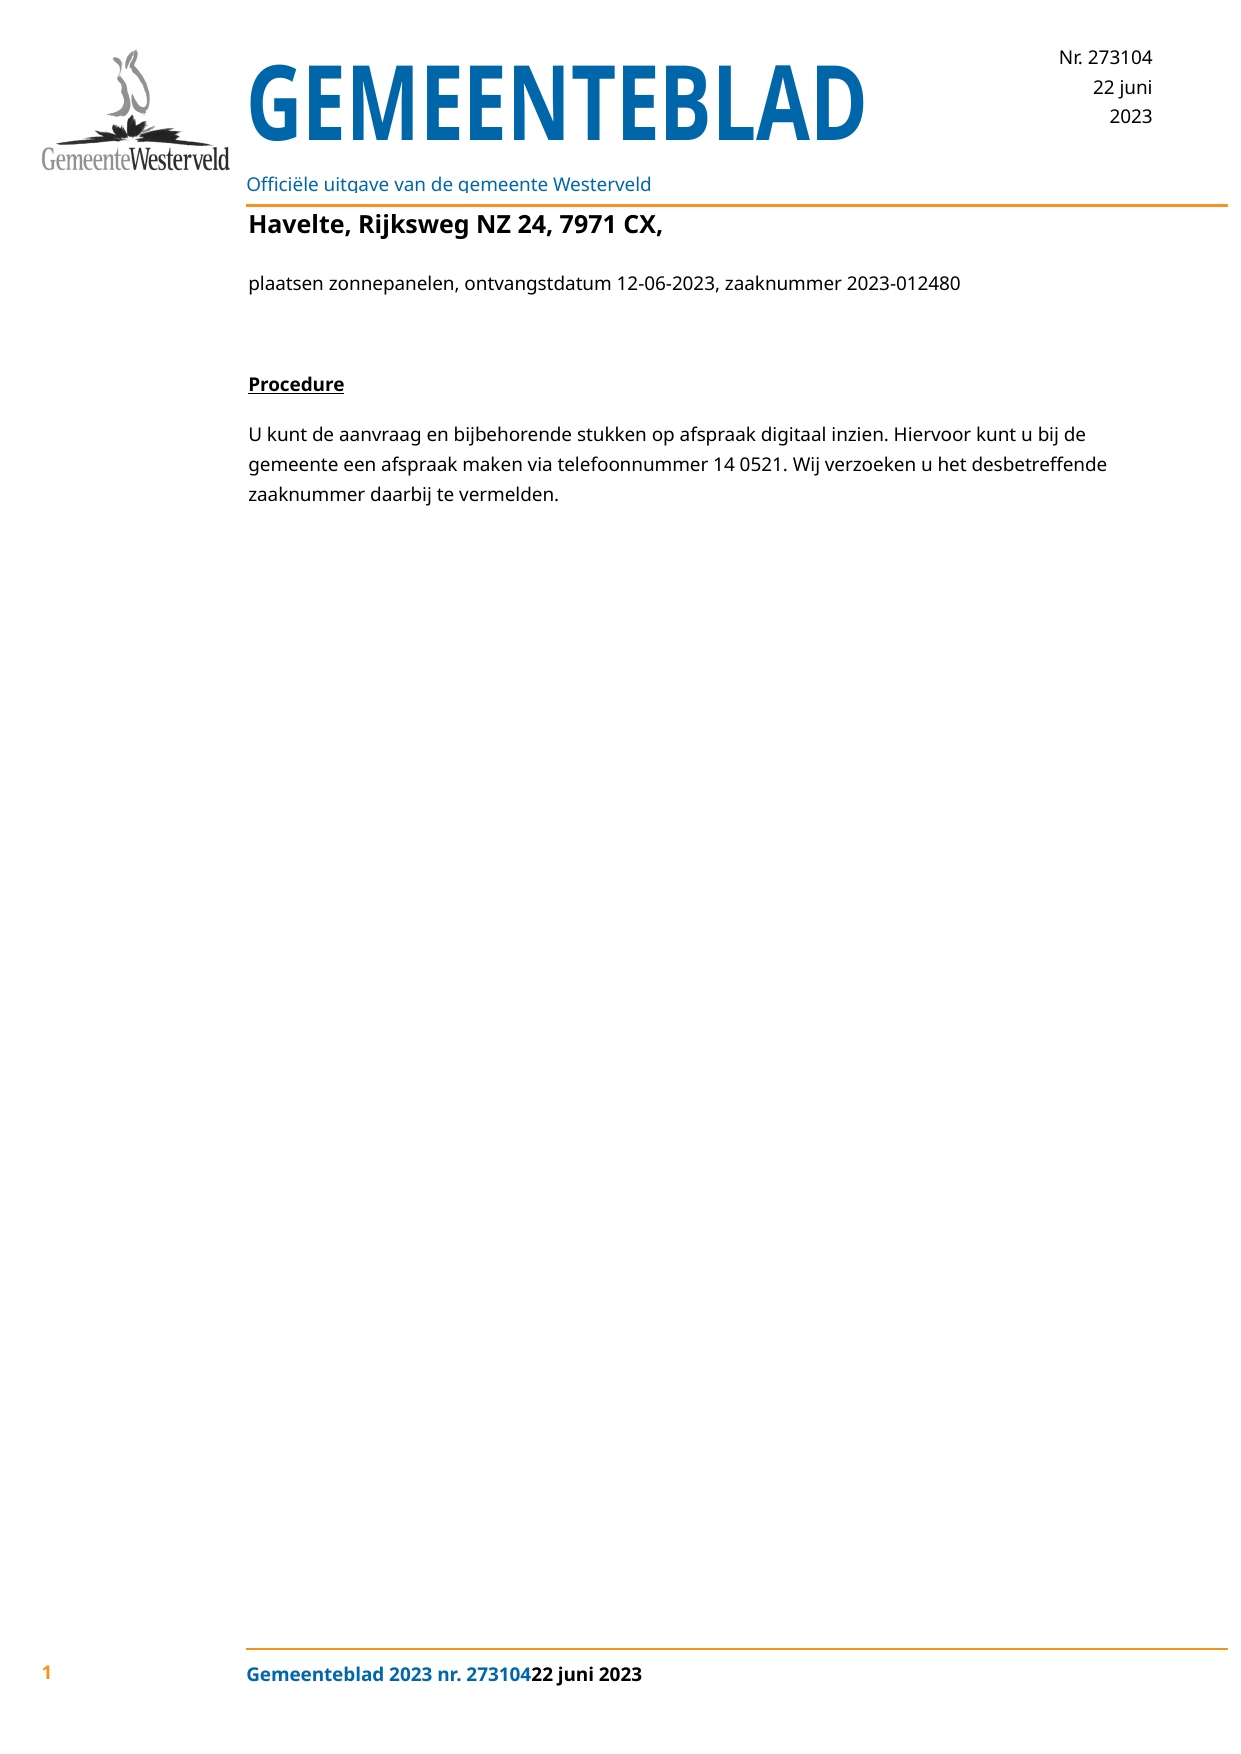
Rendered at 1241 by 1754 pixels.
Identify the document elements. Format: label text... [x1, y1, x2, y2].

text Havelte, Rijksweg NZ 24, 7971 CX, [248, 207, 1152, 241]
text Procedure [248, 371, 1152, 397]
text plaatsen zonnepanelen, ontvangstdatum 12-06-2023, zaaknummer 2023-012480 [248, 270, 1152, 296]
picture [41, 47, 231, 172]
text U kunt de aanvraag en bijbehorende stukken op afspraak digitaal inzien. Hiervoor kunt u bij de gemeente een afspraak maken via telefoonnummer 14 0521. Wij verzoeken u het desbetreffende zaaknummer daarbij te vermelden. [248, 422, 1152, 506]
